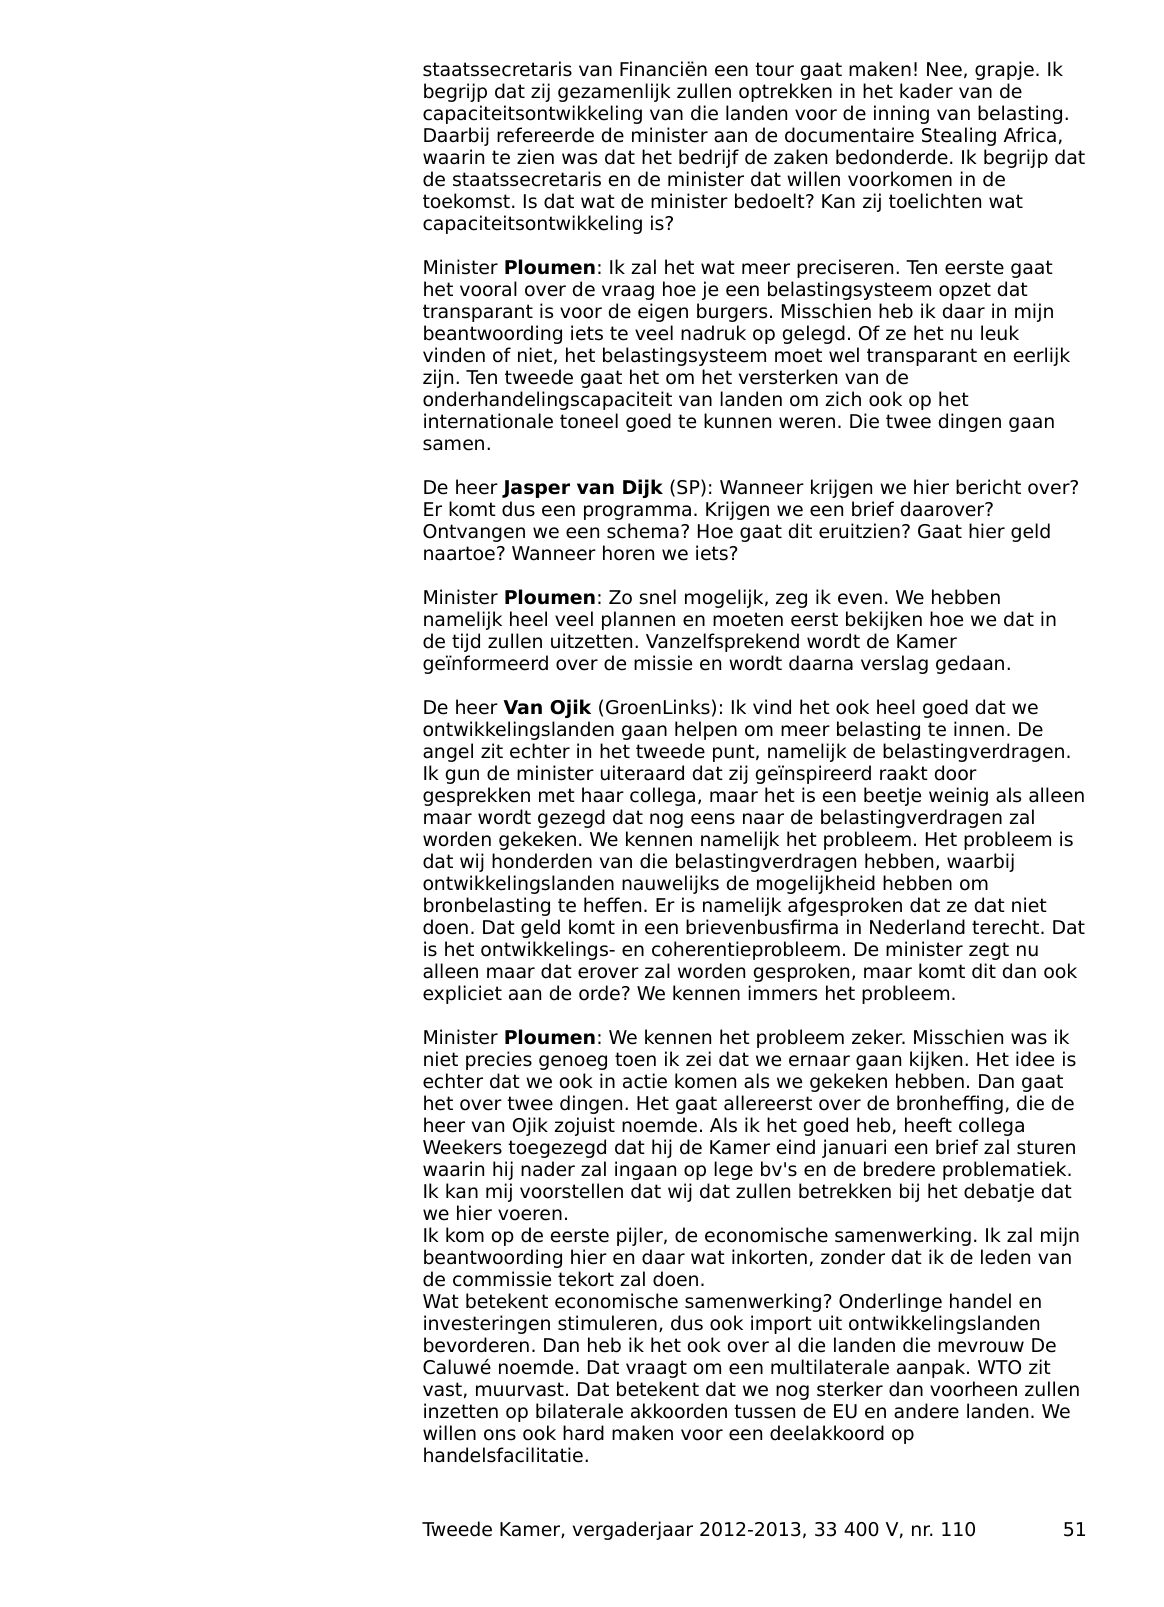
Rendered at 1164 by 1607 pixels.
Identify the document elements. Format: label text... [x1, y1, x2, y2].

text Minister Ploumen: Ik zal het wat meer preciseren. Ten eerste gaat het vooral over de vraag hoe je een belastingsysteem opzet dat transparant is voor de eigen burgers. Misschien heb ik daar in mijn beantwoording iets te veel nadruk op gelegd. Of ze het nu leuk vinden of niet, het belastingsysteem moet wel transparant en eerlijk zijn. Ten tweede gaat het om het versterken van de onderhandelingscapaciteit van landen om zich ook op het internationale toneel goed te kunnen weren. Die twee dingen gaan samen. [422, 257, 1087, 455]
text Ik kom op de eerste pijler, de economische samenwerking. Ik zal mijn beantwoording hier en daar wat inkorten, zonder dat ik de leden van de commissie tekort zal doen. [422, 1225, 1087, 1291]
text De heer Jasper van Dijk (SP): Wanneer krijgen we hier bericht over? Er komt dus een programma. Krijgen we een brief daarover? Ontvangen we een schema? Hoe gaat dit eruitzien? Gaat hier geld naartoe? Wanneer horen we iets? [422, 477, 1087, 565]
text staatssecretaris van Financiën een tour gaat maken! Nee, grapje. Ik begrijp dat zij gezamenlijk zullen optrekken in het kader van de capaciteitsontwikkeling van die landen voor de inning van belasting. Daarbij refereerde de minister aan de documentaire Stealing Africa, waarin te zien was dat het bedrijf de zaken bedonderde. Ik begrijp dat de staatssecretaris en de minister dat willen voorkomen in de toekomst. Is dat wat de minister bedoelt? Kan zij toelichten wat capaciteitsontwikkeling is? [422, 59, 1087, 235]
text Wat betekent economische samenwerking? Onderlinge handel en investeringen stimuleren, dus ook import uit ontwikkelingslanden bevorderen. Dan heb ik het ook over al die landen die mevrouw De Caluwé noemde. Dat vraagt om een multilaterale aanpak. WTO zit vast, muurvast. Dat betekent dat we nog sterker dan voorheen zullen inzetten op bilaterale akkoorden tussen de EU en andere landen. We willen ons ook hard maken voor een deelakkoord op handelsfacilitatie. [422, 1291, 1087, 1467]
text Minister Ploumen: Zo snel mogelijk, zeg ik even. We hebben namelijk heel veel plannen en moeten eerst bekijken hoe we dat in de tijd zullen uitzetten. Vanzelfsprekend wordt de Kamer geïnformeerd over de missie en wordt daarna verslag gedaan. [422, 587, 1087, 675]
text Minister Ploumen: We kennen het probleem zeker. Misschien was ik niet precies genoeg toen ik zei dat we ernaar gaan kijken. Het idee is echter dat we ook in actie komen als we gekeken hebben. Dan gaat het over twee dingen. Het gaat allereerst over de bronheffing, die de heer van Ojik zojuist noemde. Als ik het goed heb, heeft collega Weekers toegezegd dat hij de Kamer eind januari een brief zal sturen waarin hij nader zal ingaan op lege bv's en de bredere problematiek. Ik kan mij voorstellen dat wij dat zullen betrekken bij het debatje dat we hier voeren. [422, 1027, 1087, 1225]
text De heer Van Ojik (GroenLinks): Ik vind het ook heel goed dat we ontwikkelingslanden gaan helpen om meer belasting te innen. De angel zit echter in het tweede punt, namelijk de belastingverdragen. Ik gun de minister uiteraard dat zij geïnspireerd raakt door gesprekken met haar collega, maar het is een beetje weinig als alleen maar wordt gezegd dat nog eens naar de belastingverdragen zal worden gekeken. We kennen namelijk het probleem. Het probleem is dat wij honderden van die belastingverdragen hebben, waarbij ontwikkelingslanden nauwelijks de mogelijkheid hebben om bronbelasting te heffen. Er is namelijk afgesproken dat ze dat niet doen. Dat geld komt in een brievenbusfirma in Nederland terecht. Dat is het ontwikkelings- en coherentieprobleem. De minister zegt nu alleen maar dat erover zal worden gesproken, maar komt dit dan ook expliciet aan de orde? We kennen immers het probleem. [422, 697, 1087, 1005]
